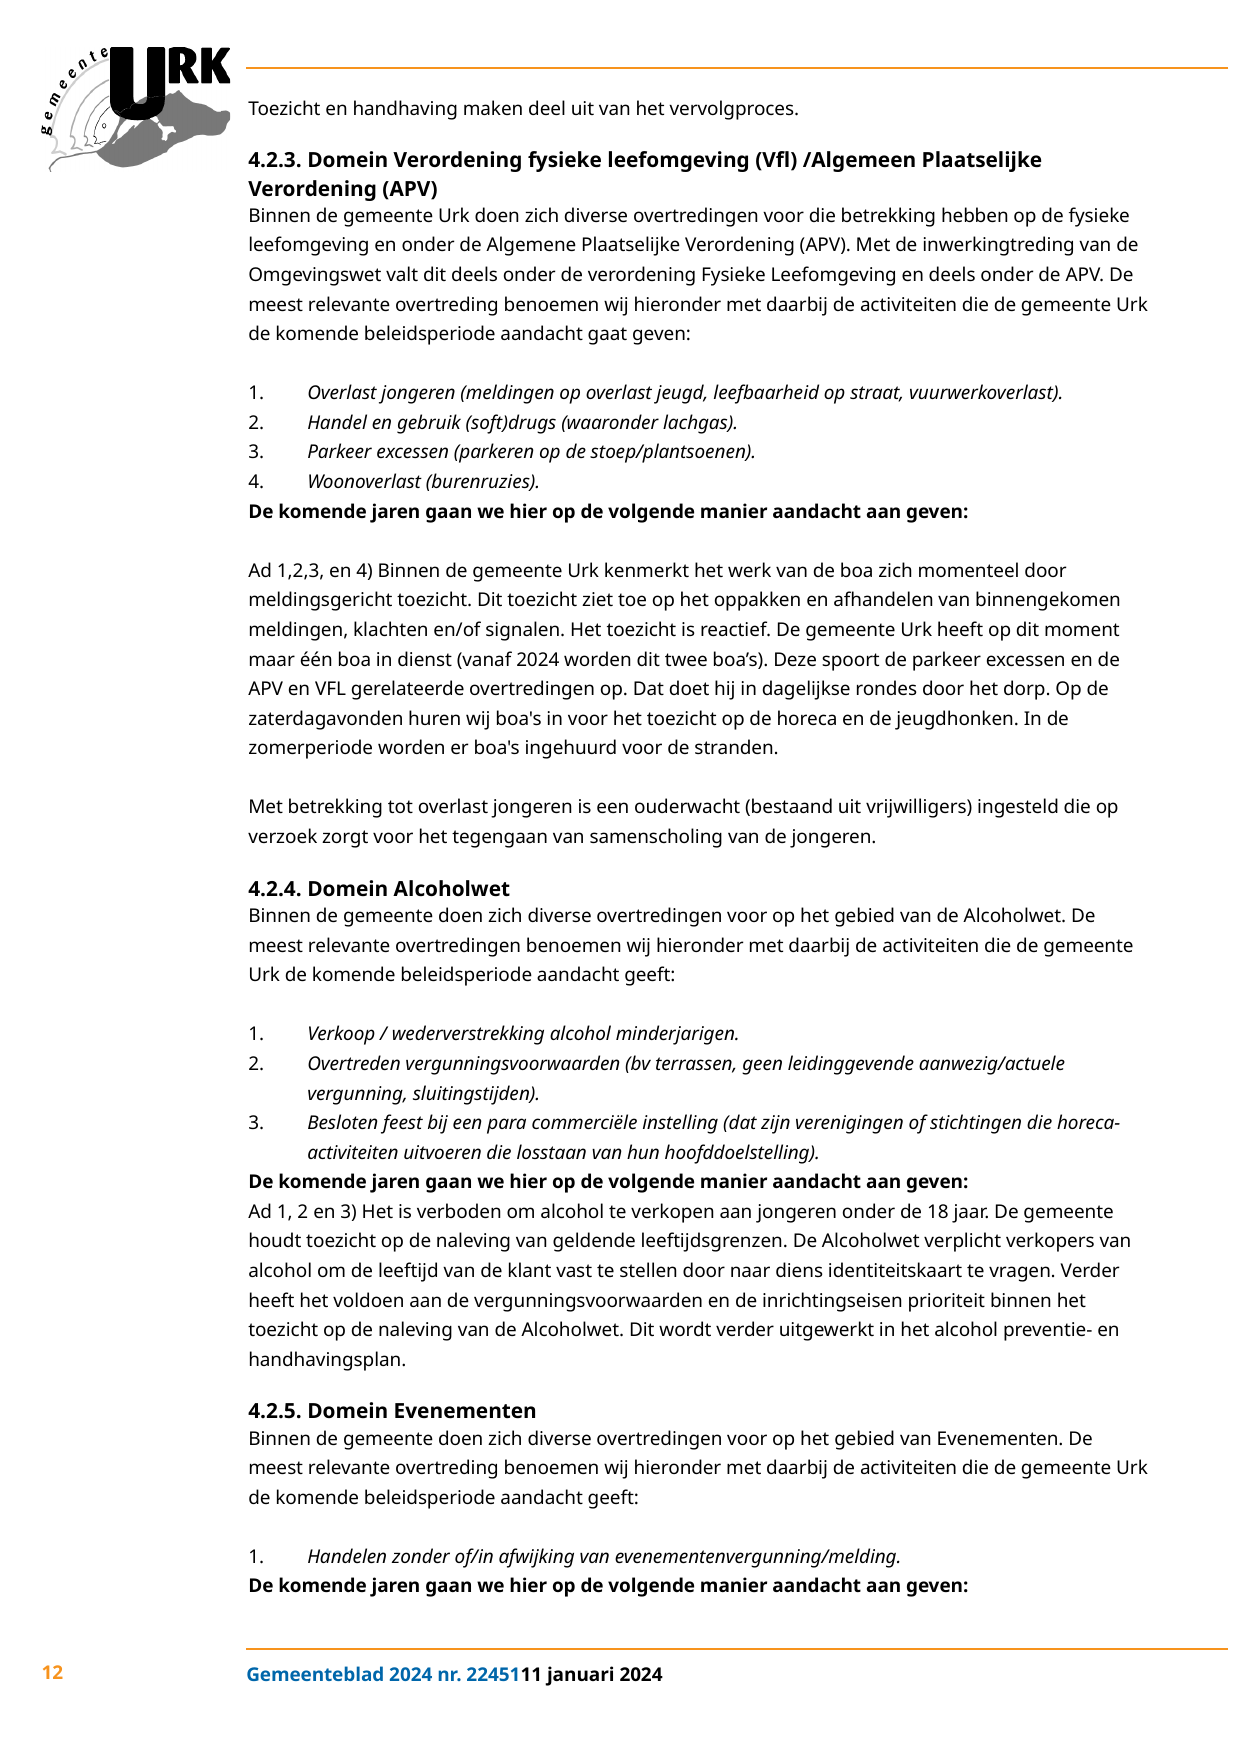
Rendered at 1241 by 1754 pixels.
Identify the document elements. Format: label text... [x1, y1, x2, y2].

text Binnen de gemeente doen zich diverse overtredingen voor op het gebied van de Alcoholwet. De meest relevante overtredingen benoemen wij hieronder met daarbij de activiteiten die de gemeente Urk de komende beleidsperiode aandacht geeft: [248, 902, 1152, 987]
text De komende jaren gaan we hier op de volgende manier aandacht aan geven: [248, 1168, 1152, 1194]
text Ad 1,2,3, en 4) Binnen de gemeente Urk kenmerkt het werk van de boa zich momenteel door meldingsgericht toezicht. Dit toezicht ziet toe op het oppakken en afhandelen van binnengekomen meldingen, klachten en/of signalen. Het toezicht is reactief. De gemeente Urk heeft op dit moment maar één boa in dienst (vanaf 2024 worden dit twee boa’s). Deze spoort de parkeer excessen en de APV en VFL gerelateerde overtredingen op. Dat doet hij in dagelijkse rondes door het dorp. Op de zaterdagavonden huren wij boa's in voor het toezicht op de horeca en de jeugdhonken. In de zomerperiode worden er boa's ingehuurd voor de stranden. [248, 557, 1152, 760]
list Woonoverlast (burenruzies). [248, 468, 1152, 494]
text Toezicht en handhaving maken deel uit van het vervolgproces. [248, 95, 1152, 121]
text 4.2.5. Domein Evenementen [248, 1396, 1152, 1425]
list Parkeer excessen (parkeren op de stoep/plantsoenen). [248, 439, 1152, 464]
text 4.2.4. Domein Alcoholwet [248, 874, 1152, 902]
text De komende jaren gaan we hier op de volgende manier aandacht aan geven: [248, 498, 1152, 524]
picture [41, 47, 231, 172]
text Binnen de gemeente doen zich diverse overtredingen voor op het gebied van Evenementen. De meest relevante overtreding benoemen wij hieronder met daarbij de activiteiten die de gemeente Urk de komende beleidsperiode aandacht geeft: [248, 1425, 1152, 1510]
list Handelen zonder of/in afwijking van evenementenvergunning/melding. [248, 1543, 1152, 1569]
text Ad 1, 2 en 3) Het is verboden om alcohol te verkopen aan jongeren onder de 18 jaar. De gemeente houdt toezicht op de naleving van geldende leeftijdsgrenzen. De Alcoholwet verplicht verkopers van alcohol om de leeftijd van de klant vast te stellen door naar diens identiteitskaart te vragen. Verder heeft het voldoen aan de vergunningsvoorwaarden en de inrichtingseisen prioriteit binnen het toezicht op de naleving van de Alcoholwet. Dit wordt verder uitgewerkt in het alcohol preventie- en handhavingsplan. [248, 1198, 1152, 1372]
list Overlast jongeren (meldingen op overlast jeugd, leefbaarheid op straat, vuurwerkoverlast). [248, 379, 1152, 405]
text 4.2.3. Domein Verordening fysieke leefomgeving (Vfl) /Algemeen Plaatselijke Verordening (APV) [248, 145, 1152, 202]
list Besloten feest bij een para commerciële instelling (dat zijn verenigingen of stichtingen die horeca-activiteiten uitvoeren die losstaan van hun hoofddoelstelling). [248, 1109, 1152, 1164]
text De komende jaren gaan we hier op de volgende manier aandacht aan geven: [248, 1573, 1152, 1598]
list Handel en gebruik (soft)drugs (waaronder lachgas). [248, 409, 1152, 435]
text Binnen de gemeente Urk doen zich diverse overtredingen voor die betrekking hebben op de fysieke leefomgeving en onder de Algemene Plaatselijke Verordening (APV). Met de inwerkingtreding van de Omgevingswet valt dit deels onder de verordening Fysieke Leefomgeving en deels onder de APV. De meest relevante overtreding benoemen wij hieronder met daarbij de activiteiten die de gemeente Urk de komende beleidsperiode aandacht gaat geven: [248, 202, 1152, 346]
list Verkoop / wederverstrekking alcohol minderjarigen. [248, 1021, 1152, 1046]
text Met betrekking tot overlast jongeren is een ouderwacht (bestaand uit vrijwilligers) ingesteld die op verzoek zorgt voor het tegengaan van samenscholing van de jongeren. [248, 794, 1152, 849]
list Overtreden vergunningsvoorwaarden (bv terrassen, geen leidinggevende aanwezig/actuele vergunning, sluitingstijden). [248, 1050, 1152, 1105]
